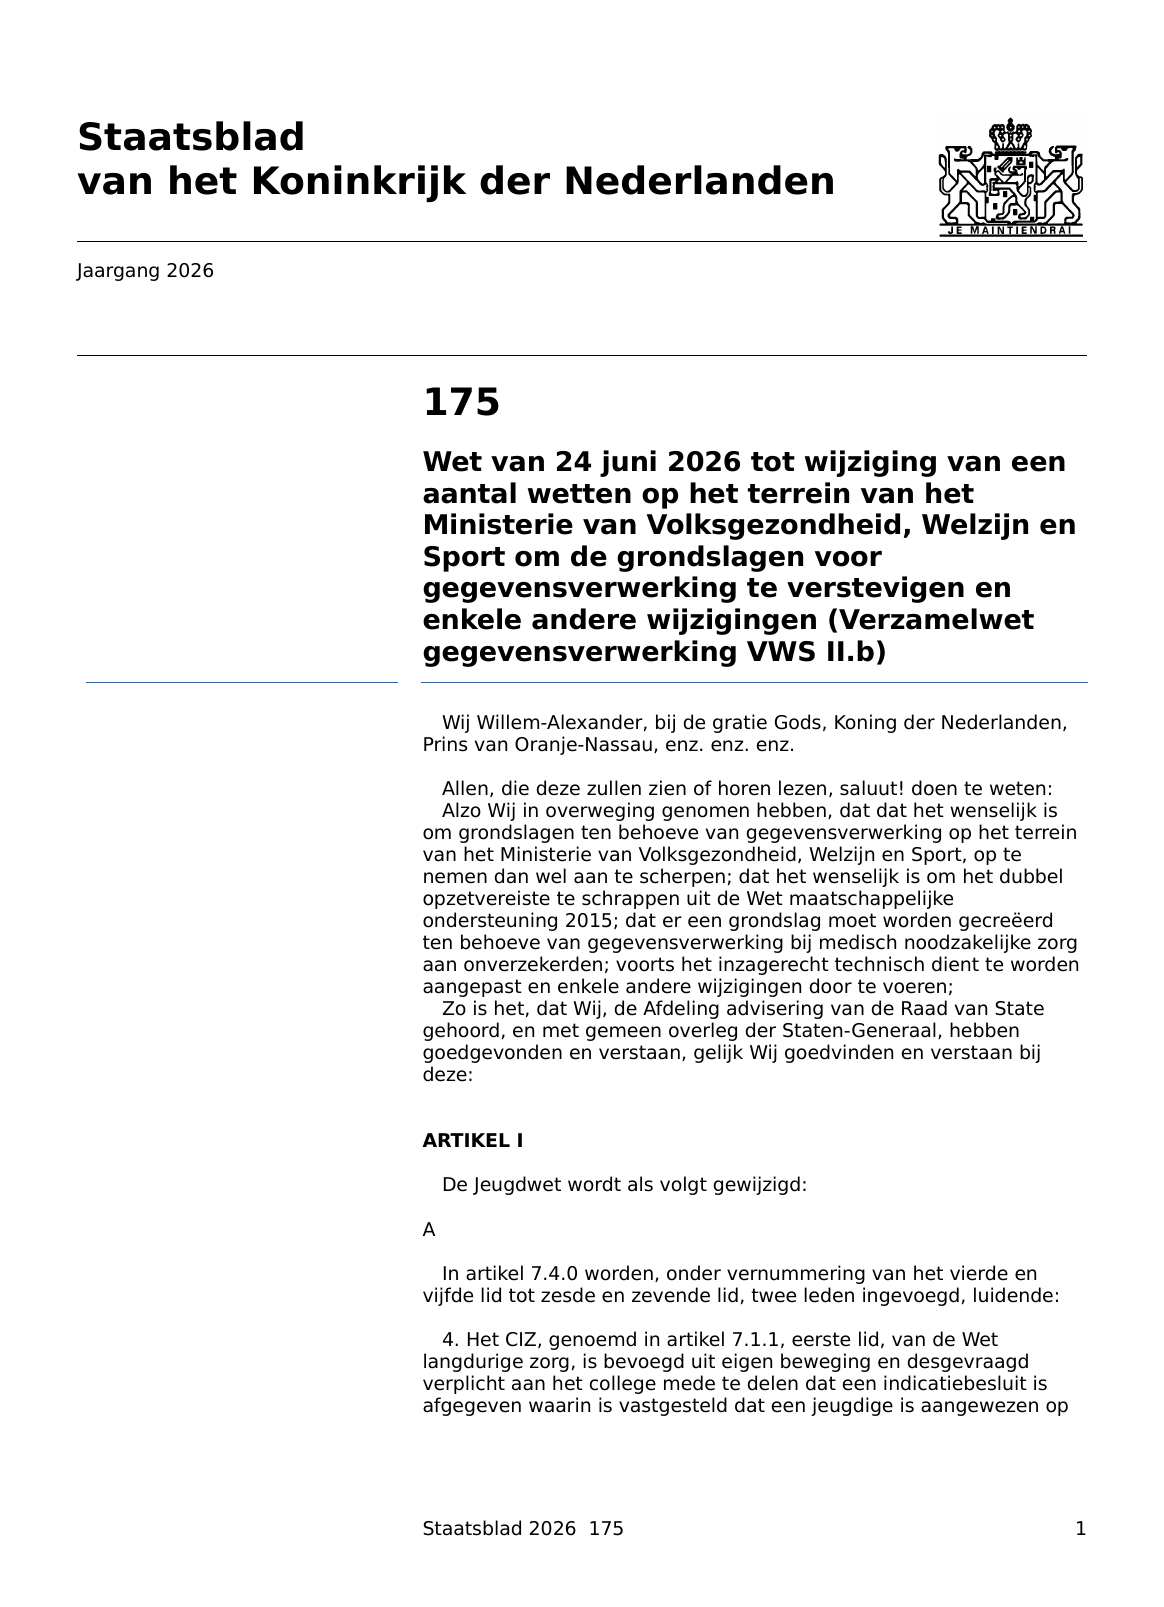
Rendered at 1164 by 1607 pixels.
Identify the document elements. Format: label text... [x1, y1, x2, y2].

text De Jeugdwet wordt als volgt gewijzigd: [422, 1174, 1087, 1196]
picture [936, 115, 1087, 240]
text Allen, die deze zullen zien of horen lezen, saluut! doen te weten: [422, 778, 1087, 800]
text 4. Het CIZ, genoemd in artikel 7.1.1, eerste lid, van de Wet langdurige zorg, is bevoegd uit eigen beweging en desgevraagd verplicht aan het college mede te delen dat een indicatiebesluit is afgegeven waarin is vastgesteld dat een jeugdige is aangewezen op [422, 1329, 1087, 1417]
table_header [886, 100, 1087, 241]
text Wij Willem-Alexander, bij de gratie Gods, Koning der Nederlanden, Prins van Oranje-Nassau, enz. enz. enz. [422, 712, 1087, 756]
table_header Staatsblad van het Koninkrijk der Nederlanden [77, 100, 886, 241]
subtitle ARTIKEL I [422, 1130, 1087, 1152]
table_cell Jaargang 2026 [77, 242, 1087, 355]
text Wet van 24 juni 2026 tot wijziging van een aantal wetten op het terrein van het Ministerie van Volksgezondheid, Welzijn en Sport om de grondslagen voor gegevensverwerking te verstevigen en enkele andere wijzigingen (Verzamelwet gegevensverwerking VWS II.b) [422, 447, 1087, 667]
text Zo is het, dat Wij, de Afdeling advisering van de Raad van State gehoord, en met gemeen overleg der Staten-Generaal, hebben goedgevonden en verstaan, gelijk Wij goedvinden en verstaan bij deze: [422, 998, 1087, 1086]
text A [422, 1218, 1087, 1240]
text Alzo Wij in overweging genomen hebben, dat dat het wenselijk is om grondslagen ten behoeve van gegevensverwerking op het terrein van het Ministerie van Volksgezondheid, Welzijn en Sport, op te nemen dan wel aan te scherpen; dat het wenselijk is om het dubbel opzetvereiste te schrappen uit de Wet maatschappelijke ondersteuning 2015; dat er een grondslag moet worden gecreëerd ten behoeve van gegevensverwerking bij medisch noodzakelijke zorg aan onverzekerden; voorts het inzagerecht technisch dient te worden aangepast en enkele andere wijzigingen door te voeren; [422, 800, 1087, 998]
text In artikel 7.4.0 worden, onder vernummering van het vierde en vijfde lid tot zesde en zevende lid, twee leden ingevoegd, luidende: [422, 1263, 1087, 1307]
subtitle 175 [422, 381, 1087, 424]
